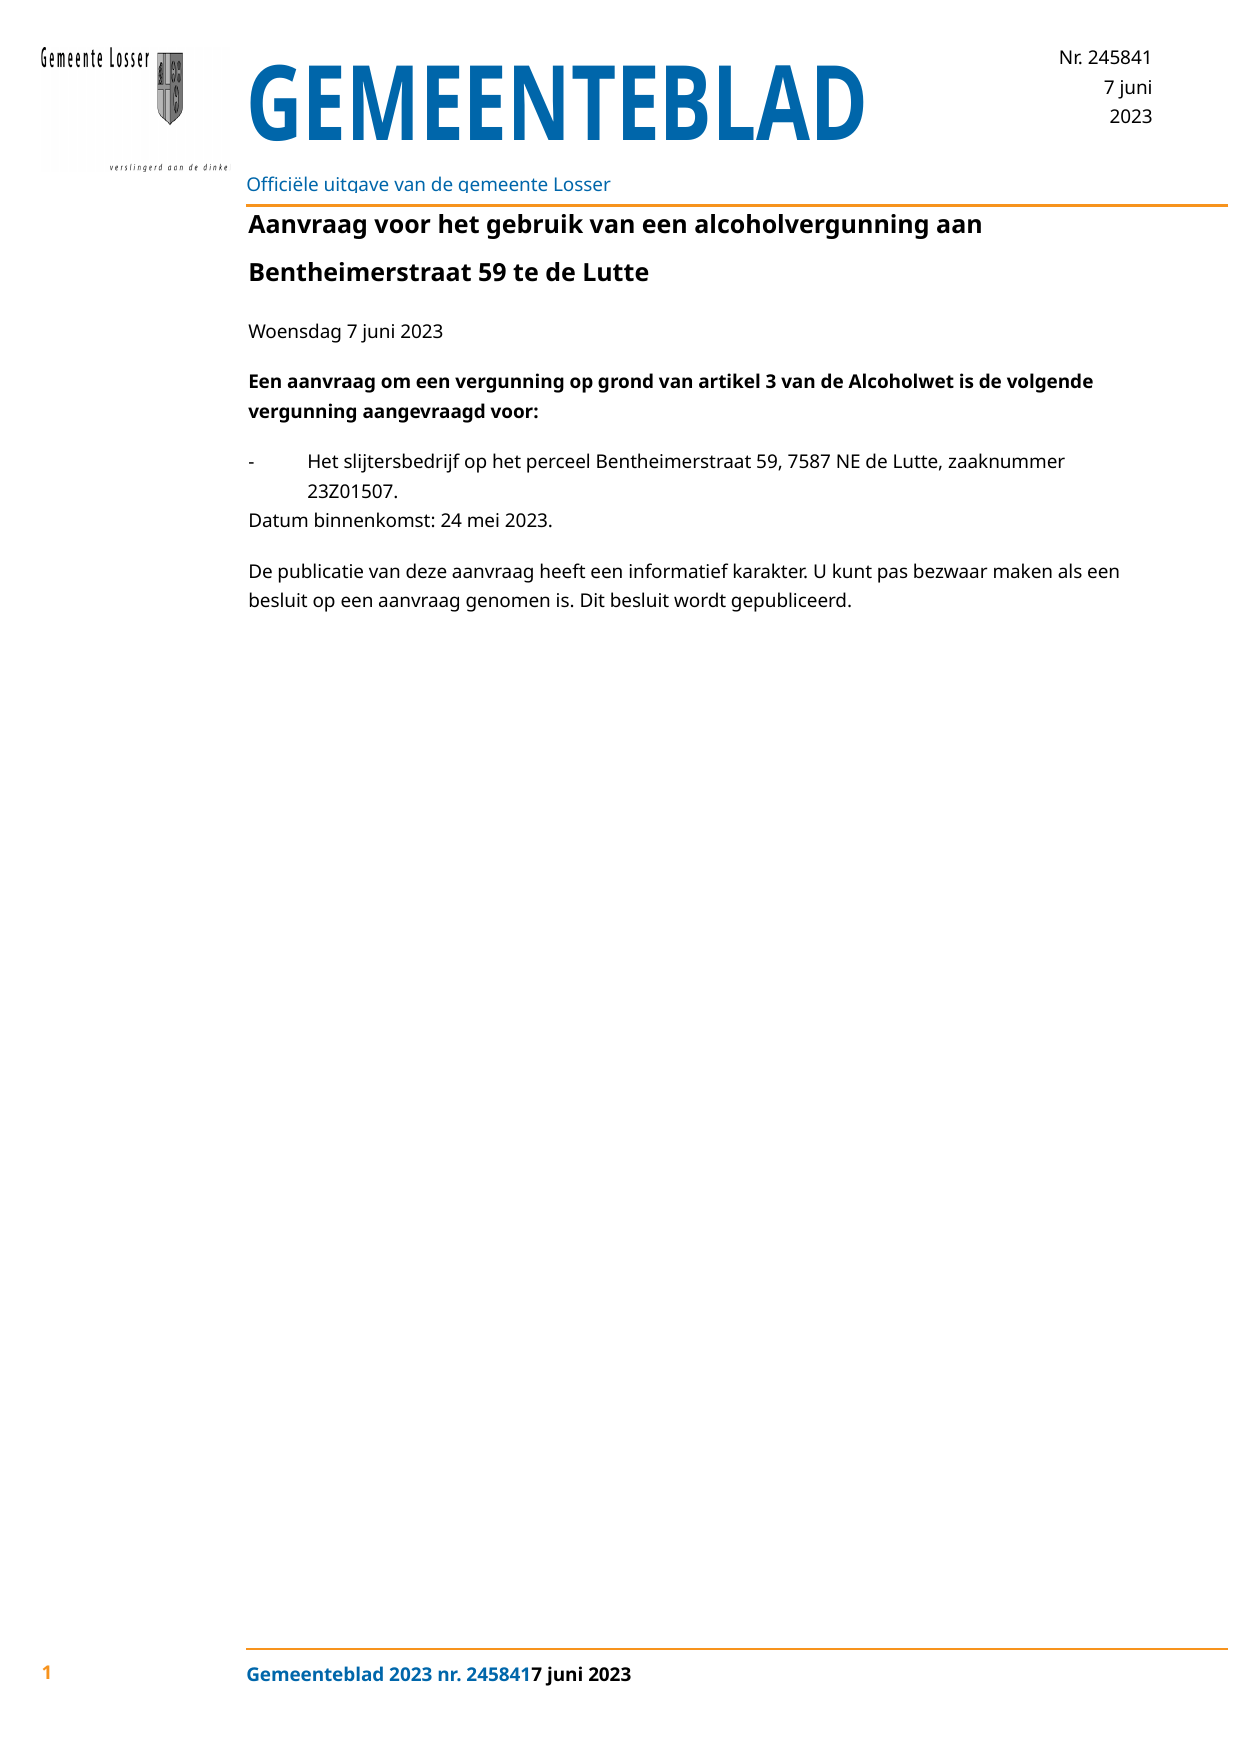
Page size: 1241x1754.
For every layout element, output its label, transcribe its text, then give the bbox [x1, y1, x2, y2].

list Het slijtersbedrijf op het perceel Bentheimerstraat 59, 7587 NE de Lutte, zaaknummer 23Z01507. [248, 448, 1152, 504]
text Woensdag 7 juni 2023 [248, 318, 1152, 344]
picture [41, 47, 231, 172]
text Een aanvraag om een vergunning op grond van artikel 3 van de Alcoholwet is de volgende vergunning aangevraagd voor: [248, 368, 1152, 424]
text Aanvraag voor het gebruik van een alcoholvergunning aan Bentheimerstraat 59 te de Lutte [248, 207, 1152, 288]
text Datum binnenkomst: 24 mei 2023. [248, 507, 1152, 533]
text De publicatie van deze aanvraag heeft een informatief karakter. U kunt pas bezwaar maken als een besluit op een aanvraag genomen is. Dit besluit wordt gepubliceerd. [248, 558, 1152, 613]
